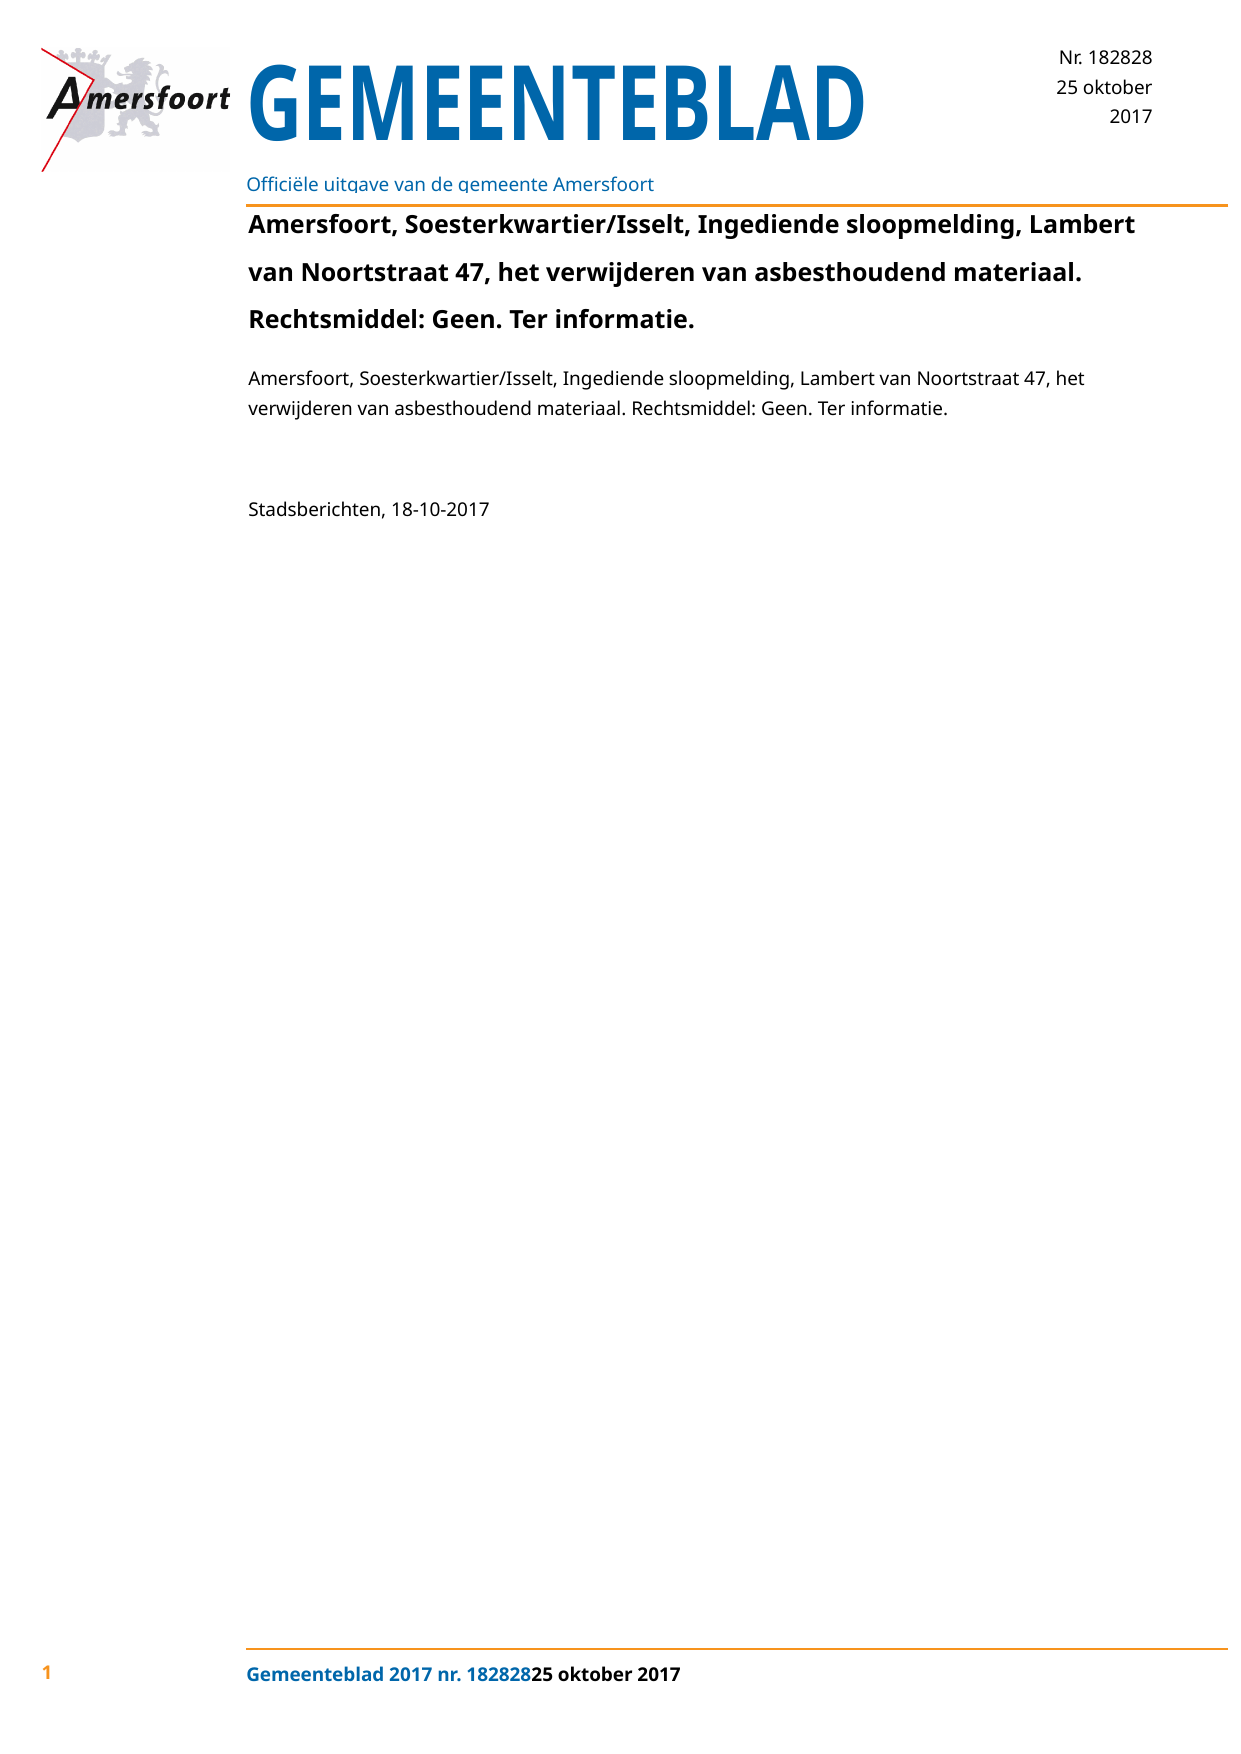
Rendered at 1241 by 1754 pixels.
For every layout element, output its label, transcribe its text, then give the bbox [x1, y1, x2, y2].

text Amersfoort, Soesterkwartier/Isselt, Ingediende sloopmelding, Lambert van Noortstraat 47, het verwijderen van asbesthoudend materiaal. Rechtsmiddel: Geen. Ter informatie. [248, 366, 1152, 421]
text Amersfoort, Soesterkwartier/Isselt, Ingediende sloopmelding, Lambert van Noortstraat 47, het verwijderen van asbesthoudend materiaal. Rechtsmiddel: Geen. Ter informatie. [248, 207, 1152, 336]
picture [41, 47, 231, 172]
text Stadsberichten, 18-10-2017 [248, 496, 1152, 522]
